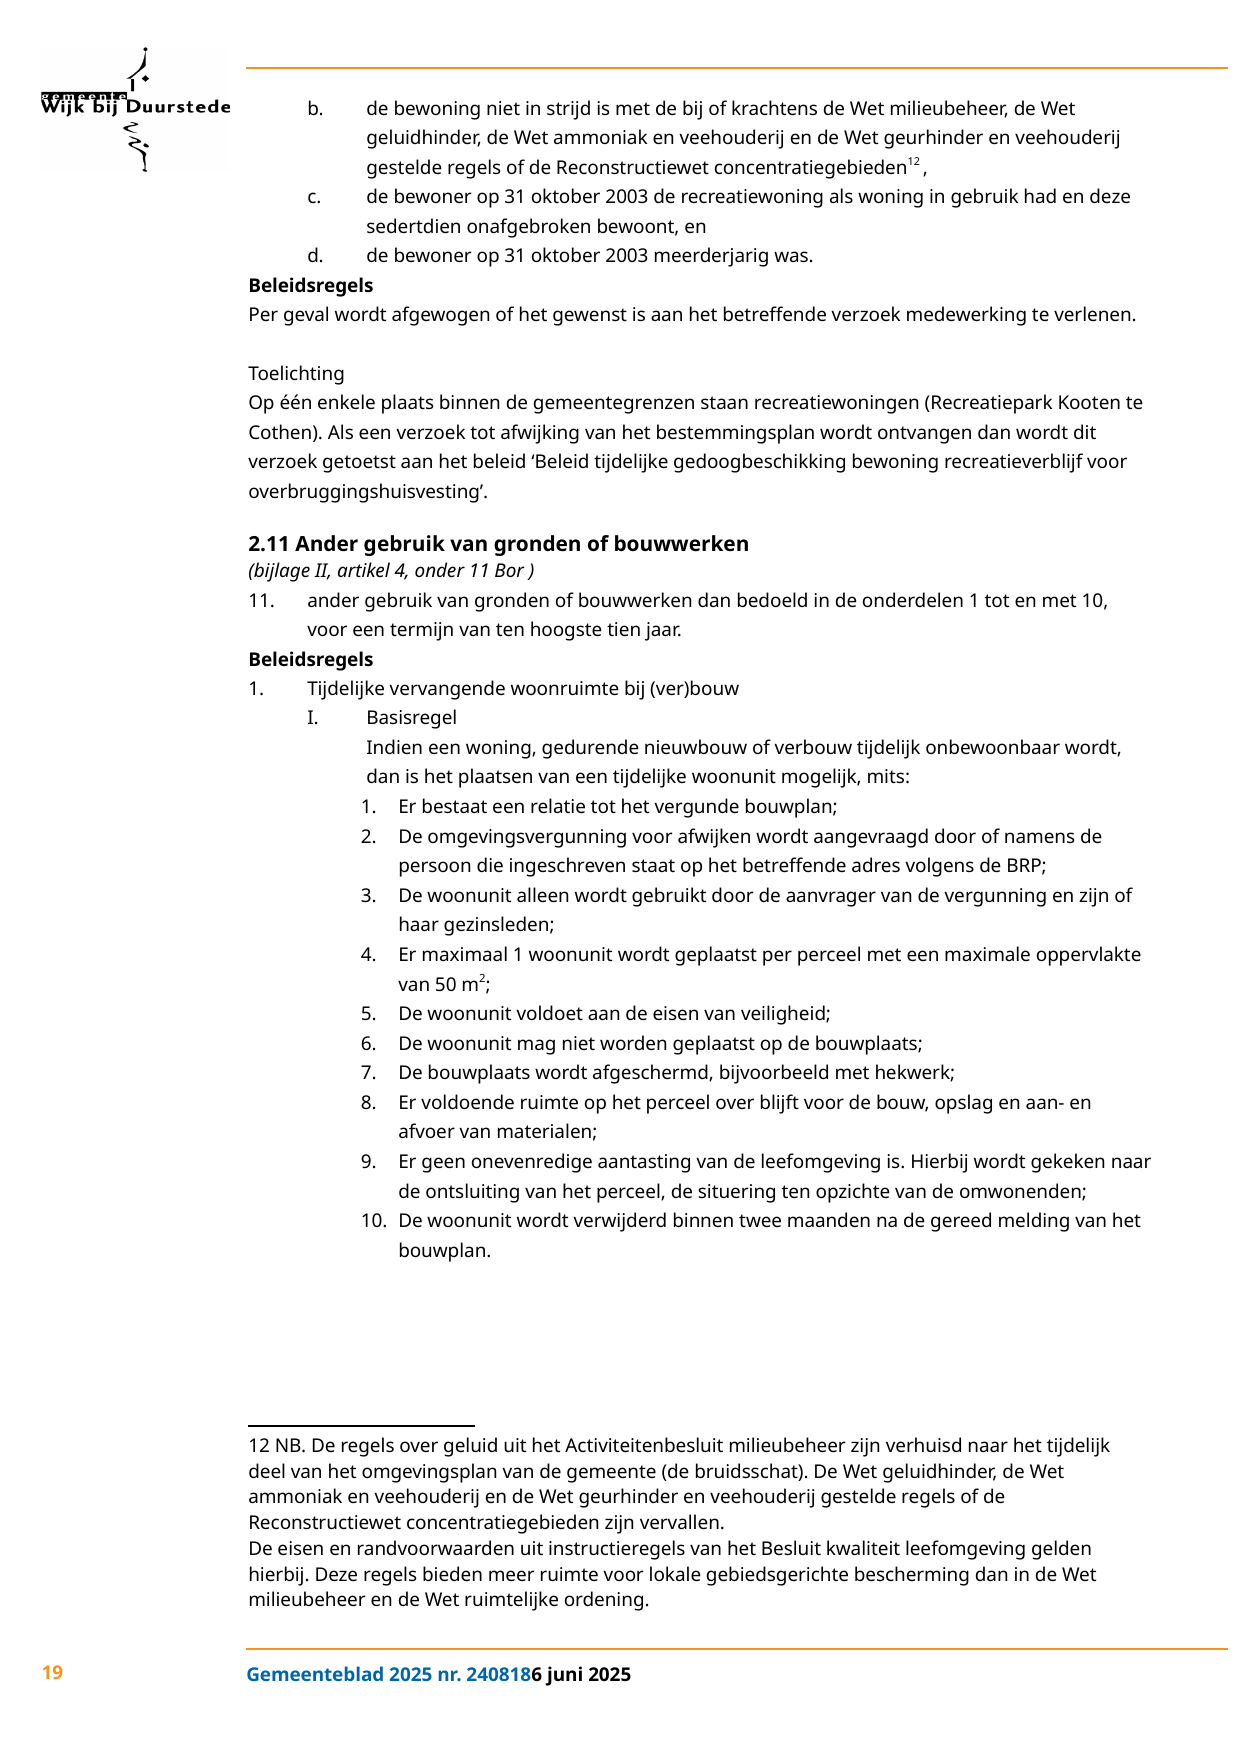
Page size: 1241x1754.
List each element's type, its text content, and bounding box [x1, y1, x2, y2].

list De woonunit wordt verwijderd binnen twee maanden na de gereed melding van het bouwplan. [361, 1207, 1152, 1263]
text (bijlage II, artikel 4, onder 11 Bor ) [248, 557, 1152, 583]
table_header Toelichting [248, 361, 1152, 386]
list De woonunit mag niet worden geplaatst op de bouwplaats; [361, 1030, 1152, 1056]
list Basisregel [307, 704, 1152, 730]
list De eisen en randvoorwaarden uit instructieregels van het Besluit kwaliteit leefomgeving gelden hierbij. Deze regels bieden meer ruimte voor lokale gebiedsgerichte bescherming dan in de Wet milieubeheer en de Wet ruimtelijke ordening. [248, 1535, 1152, 1612]
list De woonunit voldoet aan de eisen van veiligheid; [361, 1000, 1152, 1026]
text 2.11 Ander gebruik van gronden of bouwwerken [248, 529, 1152, 557]
list Er geen onevenredige aantasting van de leefomgeving is. Hierbij wordt gekeken naar de ontsluiting van het perceel, de situering ten opzichte van de omwonenden; [361, 1148, 1152, 1204]
picture [41, 47, 231, 172]
list de bewoner op 31 oktober 2003 de recreatiewoning als woning in gebruik had en deze sedertdien onafgebroken bewoont, en [307, 183, 1152, 239]
list ander gebruik van gronden of bouwwerken dan bedoeld in de onderdelen 1 tot en met 10, voor een termijn van ten hoogste tien jaar. [248, 587, 1152, 642]
list Er maximaal 1 woonunit wordt geplaatst per perceel met een maximale oppervlakte van 50 m2; [361, 941, 1152, 997]
list De bouwplaats wordt afgeschermd, bijvoorbeeld met hekwerk; [361, 1059, 1152, 1085]
table_header Beleidsregels [248, 273, 1152, 298]
list NB. De regels over geluid uit het Activiteitenbesluit milieubeheer zijn verhuisd naar het tijdelijk deel van het omgevingsplan van de gemeente (de bruidsschat). De Wet geluidhinder, de Wet ammoniak en veehouderij en de Wet geurhinder en veehouderij gestelde regels of de Reconstructiewet concentratiegebieden zijn vervallen. [248, 1432, 1152, 1535]
list Er bestaat een relatie tot het vergunde bouwplan; [361, 793, 1152, 819]
list de bewoner op 31 oktober 2003 meerderjarig was. [307, 243, 1152, 268]
list Er voldoende ruimte op het perceel over blijft voor de bouw, opslag en aan- en afvoer van materialen; [361, 1089, 1152, 1144]
list Tijdelijke vervangende woonruimte bij (ver)bouw [248, 675, 1152, 701]
text Per geval wordt afgewogen of het gewenst is aan het betreffende verzoek medewerking te verlenen. [248, 301, 1152, 327]
table_header Beleidsregels [248, 646, 1152, 672]
list De omgevingsvergunning voor afwijken wordt aangevraagd door of namens de persoon die ingeschreven staat op het betreffende adres volgens de BRP; [361, 823, 1152, 878]
list de bewoning niet in strijd is met de bij of krachtens de Wet milieubeheer, de Wet geluidhinder, de Wet ammoniak en veehouderij en de Wet geurhinder en veehouderij gestelde regels of de Reconstructiewet concentratiegebieden, [307, 95, 1152, 180]
text Op één enkele plaats binnen de gemeentegrenzen staan recreatiewoningen (Recreatiepark Kooten te Cothen). Als een verzoek tot afwijking van het bestemmingsplan wordt ontvangen dan wordt dit verzoek getoetst aan het beleid ‘Beleid tijdelijke gedoogbeschikking bewoning recreatieverblijf voor overbruggingshuisvesting’. [248, 389, 1152, 504]
list Indien een woning, gedurende nieuwbouw of verbouw tijdelijk onbewoonbaar wordt, dan is het plaatsen van een tijdelijke woonunit mogelijk, mits: [307, 734, 1152, 789]
list De woonunit alleen wordt gebruikt door de aanvrager van de vergunning en zijn of haar gezinsleden; [361, 882, 1152, 937]
